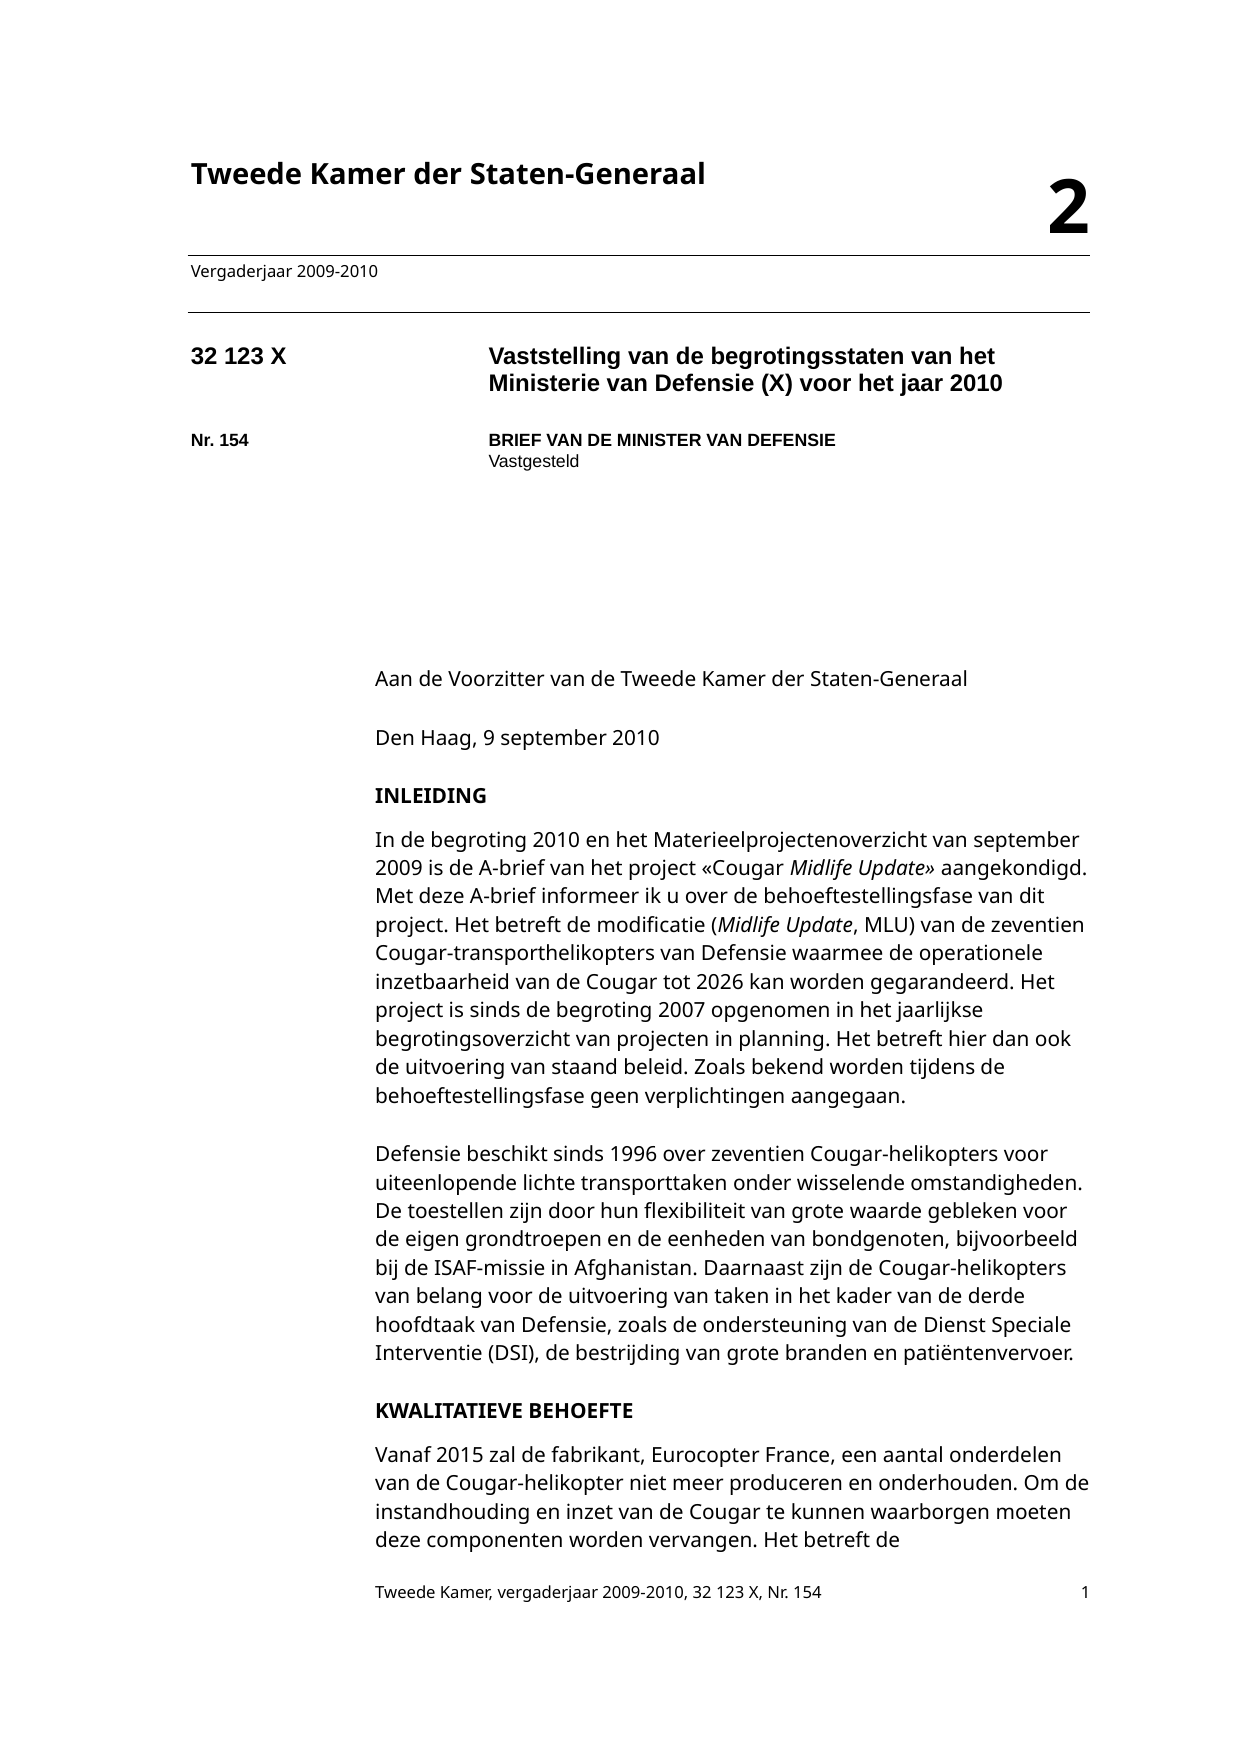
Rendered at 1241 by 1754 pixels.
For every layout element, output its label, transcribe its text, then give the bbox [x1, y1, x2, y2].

table_cell 32 123 X [188, 339, 485, 427]
table_cell Nr. 154 [188, 427, 485, 546]
table_cell Vergaderjaar 2009-2010 [188, 256, 485, 312]
text Vanaf 2015 zal de fabrikant, Eurocopter France, een aantal onderdelen van de Cougar-helikopter niet meer produceren en onderhouden. Om de instandhouding en inzet van de Cougar te kunnen waarborgen moeten deze componenten worden vervangen. Het betreft de [375, 1440, 1090, 1554]
text Aan de Voorzitter van de Tweede Kamer der Staten-Generaal [375, 664, 1090, 693]
table_header 2 [910, 150, 1090, 255]
table_cell [485, 256, 1090, 312]
text In de begroting 2010 en het Materieelprojectenoverzicht van september 2009 is de A-brief van het project «Cougar Midlife Update» aangekondigd. Met deze A-brief informeer ik u over de behoeftestellingsfase van dit project. Het betreft de modificatie (Midlife Update, MLU) van de zeventien Cougar-transporthelikopters van Defensie waarmee de operationele inzetbaarheid van de Cougar tot 2026 kan worden gegarandeerd. Het project is sinds de begroting 2007 opgenomen in het jaarlijkse begrotingsoverzicht van projecten in planning. Het betreft hier dan ook de uitvoering van staand beleid. Zoals bekend worden tijdens de behoeftestellingsfase geen verplichtingen aangegaan. [375, 825, 1090, 1109]
table_header Tweede Kamer der Staten-Generaal [188, 150, 909, 255]
text Defensie beschikt sinds 1996 over zeventien Cougar-helikopters voor uiteenlopende lichte transporttaken onder wisselende omstandigheden. De toestellen zijn door hun flexibiliteit van grote waarde gebleken voor de eigen grondtroepen en de eenheden van bondgenoten, bijvoorbeeld bij de ISAF-missie in Afghanistan. Daarnaast zijn de Cougar-helikopters van belang voor de uitvoering van taken in het kader van de derde hoofdtaak van Defensie, zoals de ondersteuning van de Dienst Speciale Interventie (DSI), de bestrijding van grote branden en patiëntenvervoer. [375, 1139, 1090, 1367]
table_cell [188, 313, 485, 339]
table_cell BRIEF VAN DE MINISTER VAN DEFENSIE Vastgesteld [485, 427, 1090, 546]
text KWALITATIEVE BEHOEFTE [375, 1397, 1090, 1425]
table_cell [485, 313, 1090, 339]
text Den Haag, 9 september 2010 [375, 723, 1090, 751]
table_cell Vaststelling van de begrotingsstaten van het Ministerie van Defensie (X) voor het jaar 2010 [485, 339, 1090, 427]
text INLEIDING [375, 781, 1090, 810]
